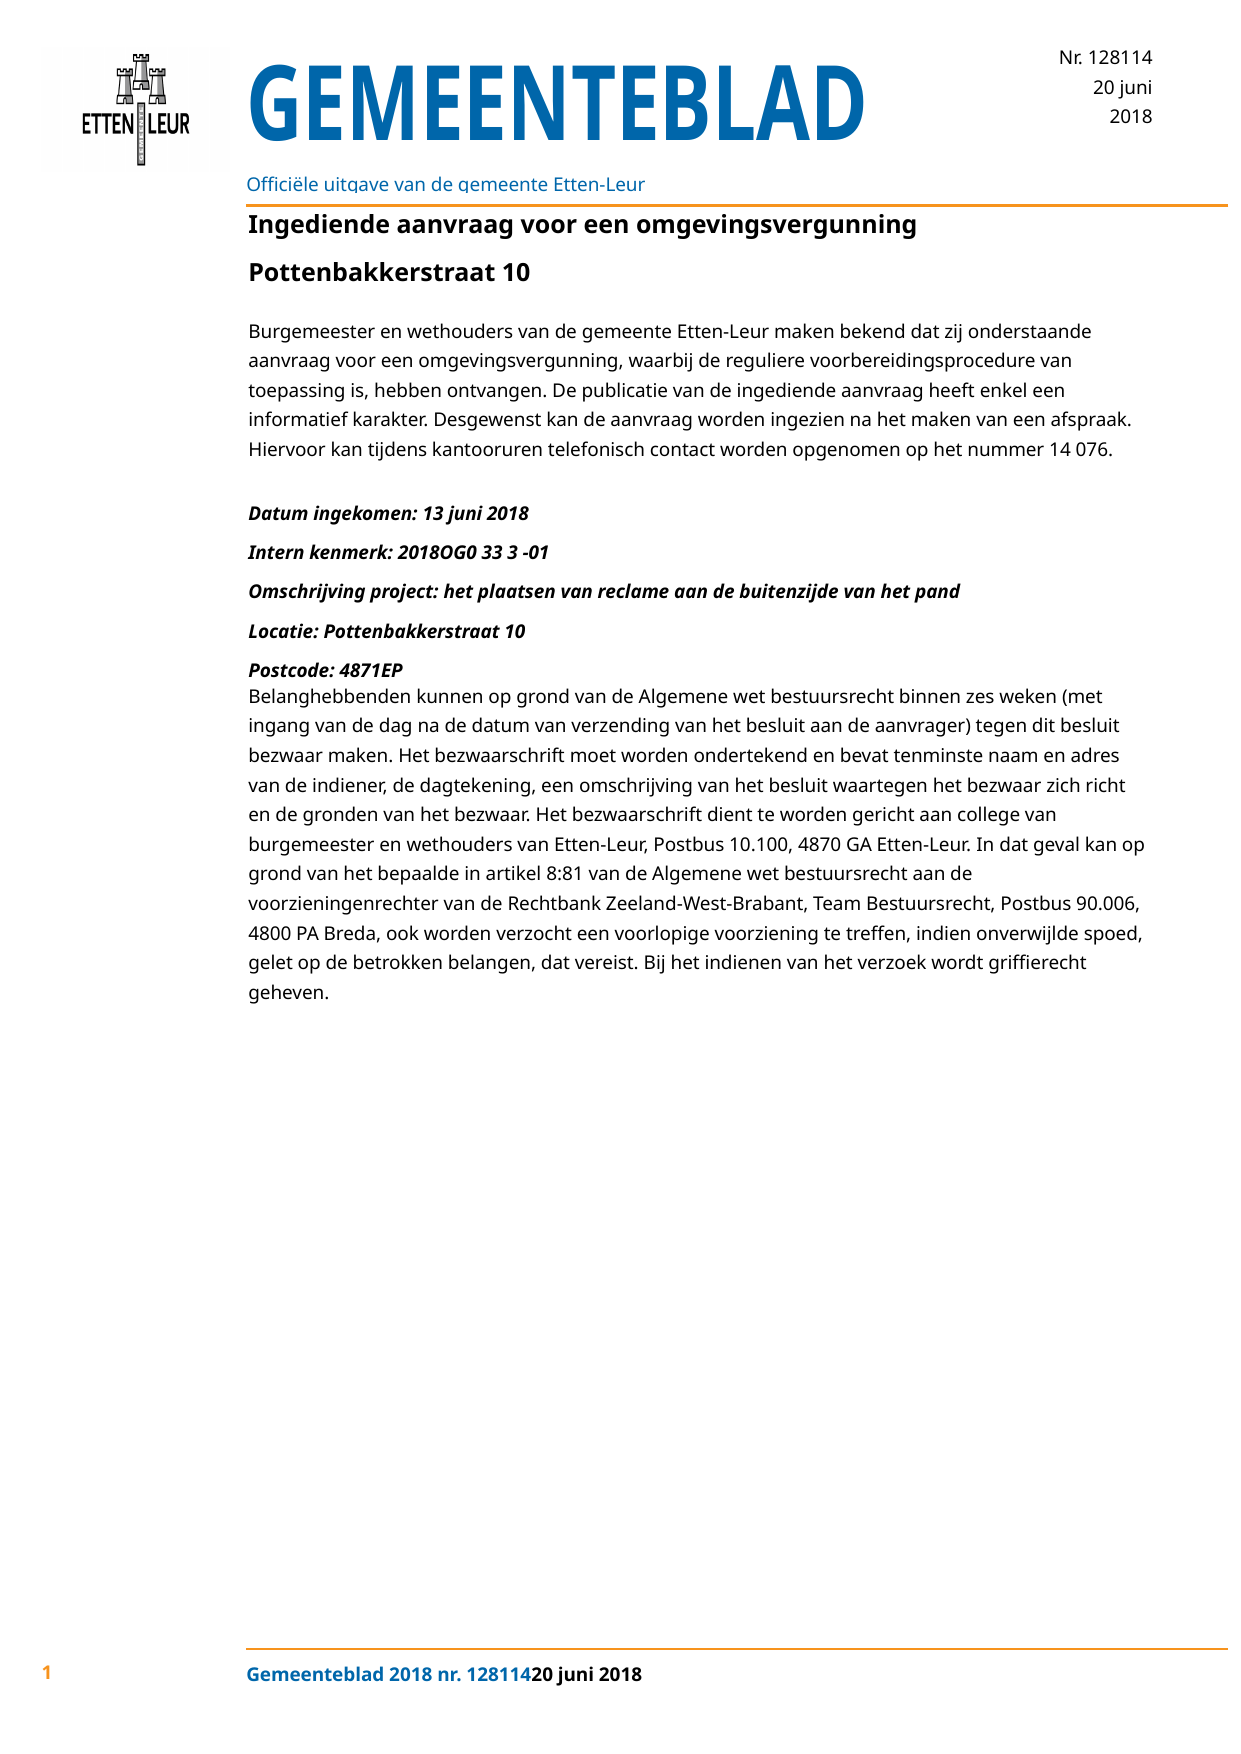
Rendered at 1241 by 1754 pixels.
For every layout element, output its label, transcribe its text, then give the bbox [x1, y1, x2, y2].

picture [41, 47, 231, 172]
text Postcode: 4871EP [248, 657, 1152, 683]
text Ingediende aanvraag voor een omgevingsvergunning Pottenbakkerstraat 10 [248, 207, 1152, 288]
text Locatie: Pottenbakkerstraat 10 [248, 618, 1152, 644]
text Burgemeester en wethouders van de gemeente Etten-Leur maken bekend dat zij onderstaande aanvraag voor een omgevingsvergunning, waarbij de reguliere voorbereidingsprocedure van toepassing is, hebben ontvangen. De publicatie van de ingediende aanvraag heeft enkel een informatief karakter. Desgewenst kan de aanvraag worden ingezien na het maken van een afspraak. Hiervoor kan tijdens kantooruren telefonisch contact worden opgenomen op het nummer 14 076. [248, 318, 1152, 462]
text Intern kenmerk: 2018OG0 33 3 -01 [248, 539, 1152, 565]
text Omschrijving project: het plaatsen van reclame aan de buitenzijde van het pand [248, 579, 1152, 604]
text Belanghebbenden kunnen op grond van de Algemene wet bestuursrecht binnen zes weken (met ingang van de dag na de datum van verzending van het besluit aan de aanvrager) tegen dit besluit bezwaar maken. Het bezwaarschrift moet worden ondertekend en bevat tenminste naam en adres van de indiener, de dagtekening, een omschrijving van het besluit waartegen het bezwaar zich richt en de gronden van het bezwaar. Het bezwaarschrift dient te worden gericht aan college van burgemeester en wethouders van Etten-Leur, Postbus 10.100, 4870 GA Etten-Leur. In dat geval kan op grond van het bepaalde in artikel 8:81 van de Algemene wet bestuursrecht aan de voorzieningenrechter van de Rechtbank Zeeland-West-Brabant, Team Bestuursrecht, Postbus 90.006, 4800 PA Breda, ook worden verzocht een voorlopige voorziening te treffen, indien onverwijlde spoed, gelet op de betrokken belangen, dat vereist. Bij het indienen van het verzoek wordt griffierecht geheven. [248, 683, 1152, 1004]
text Datum ingekomen: 13 juni 2018 [248, 500, 1152, 526]
